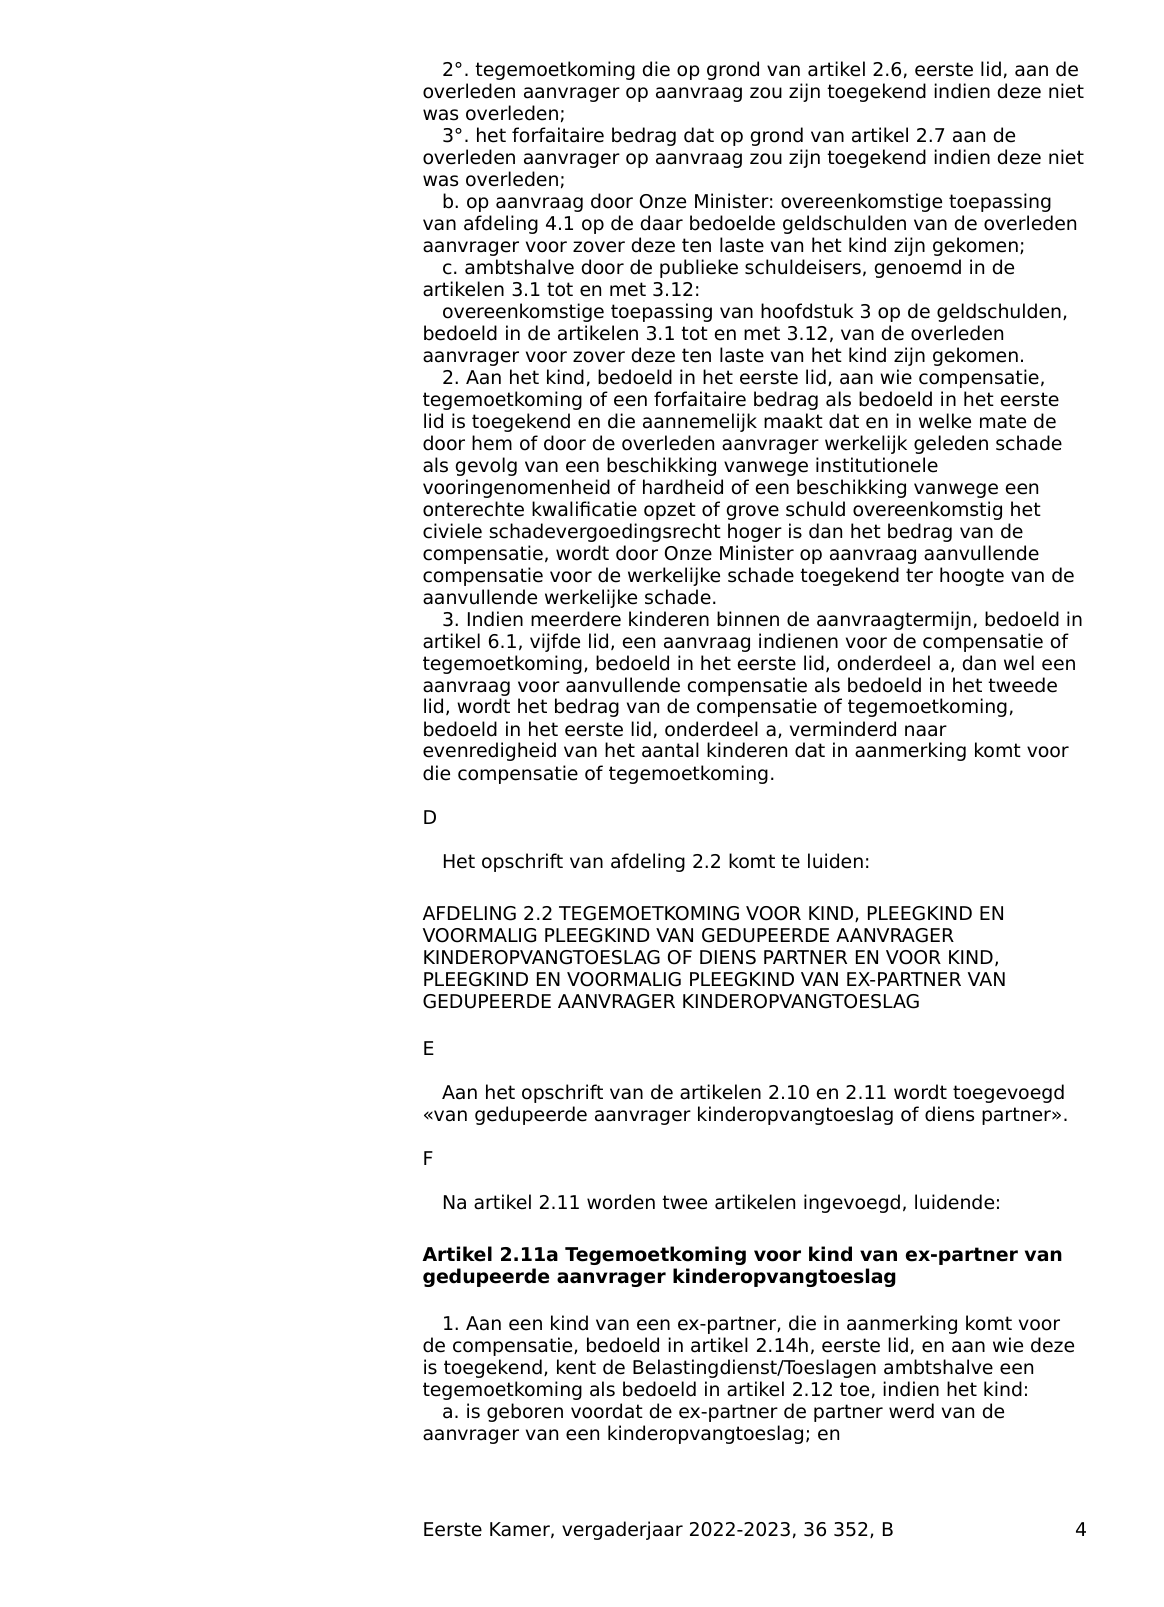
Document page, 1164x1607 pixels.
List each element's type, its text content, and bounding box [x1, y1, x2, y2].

text F [422, 1148, 1087, 1170]
text Na artikel 2.11 worden twee artikelen ingevoegd, luidende: [422, 1192, 1087, 1214]
text b. op aanvraag door Onze Minister: overeenkomstige toepassing van afdeling 4.1 op de daar bedoelde geldschulden van de overleden aanvrager voor zover deze ten laste van het kind zijn gekomen; [422, 191, 1087, 257]
text 3°. het forfaitaire bedrag dat op grond van artikel 2.7 aan de overleden aanvrager op aanvraag zou zijn toegekend indien deze niet was overleden; [422, 125, 1087, 191]
text c. ambtshalve door de publieke schuldeisers, genoemd in de artikelen 3.1 tot en met 3.12: [422, 257, 1087, 301]
text 2. Aan het kind, bedoeld in het eerste lid, aan wie compensatie, tegemoetkoming of een forfaitaire bedrag als bedoeld in het eerste lid is toegekend en die aannemelijk maakt dat en in welke mate de door hem of door de overleden aanvrager werkelijk geleden schade als gevolg van een beschikking vanwege institutionele vooringenomenheid of hardheid of een beschikking vanwege een onterechte kwalificatie opzet of grove schuld overeenkomstig het civiele schadevergoedingsrecht hoger is dan het bedrag van de compensatie, wordt door Onze Minister op aanvraag aanvullende compensatie voor de werkelijke schade toegekend ter hoogte van de aanvullende werkelijke schade. [422, 367, 1087, 608]
text 1. Aan een kind van een ex-partner, die in aanmerking komt voor de compensatie, bedoeld in artikel 2.14h, eerste lid, en aan wie deze is toegekend, kent de Belastingdienst/Toeslagen ambtshalve een tegemoetkoming als bedoeld in artikel 2.12 toe, indien het kind: [422, 1313, 1087, 1401]
text E [422, 1038, 1087, 1059]
subtitle AFDELING 2.2 TEGEMOETKOMING VOOR KIND, PLEEGKIND EN VOORMALIG PLEEGKIND VAN GEDUPEERDE AANVRAGER KINDEROPVANGTOESLAG OF DIENS PARTNER EN VOOR KIND, PLEEGKIND EN VOORMALIG PLEEGKIND VAN EX-PARTNER VAN GEDUPEERDE AANVRAGER KINDEROPVANGTOESLAG [422, 903, 1087, 1013]
text Aan het opschrift van de artikelen 2.10 en 2.11 wordt toegevoegd «van gedupeerde aanvrager kinderopvangtoeslag of diens partner». [422, 1082, 1087, 1126]
text overeenkomstige toepassing van hoofdstuk 3 op de geldschulden, bedoeld in de artikelen 3.1 tot en met 3.12, van de overleden aanvrager voor zover deze ten laste van het kind zijn gekomen. [422, 301, 1087, 367]
text D [422, 807, 1087, 828]
text 3. Indien meerdere kinderen binnen de aanvraagtermijn, bedoeld in artikel 6.1, vijfde lid, een aanvraag indienen voor de compensatie of tegemoetkoming, bedoeld in het eerste lid, onderdeel a, dan wel een aanvraag voor aanvullende compensatie als bedoeld in het tweede lid, wordt het bedrag van de compensatie of tegemoetkoming, bedoeld in het eerste lid, onderdeel a, verminderd naar evenredigheid van het aantal kinderen dat in aanmerking komt voor die compensatie of tegemoetkoming. [422, 608, 1087, 784]
text 2°. tegemoetkoming die op grond van artikel 2.6, eerste lid, aan de overleden aanvrager op aanvraag zou zijn toegekend indien deze niet was overleden; [422, 59, 1087, 125]
text a. is geboren voordat de ex-partner de partner werd van de aanvrager van een kinderopvangtoeslag; en [422, 1401, 1087, 1445]
subtitle Artikel 2.11a Tegemoetkoming voor kind van ex-partner van gedupeerde aanvrager kinderopvangtoeslag [422, 1244, 1087, 1288]
text Het opschrift van afdeling 2.2 komt te luiden: [422, 851, 1087, 873]
